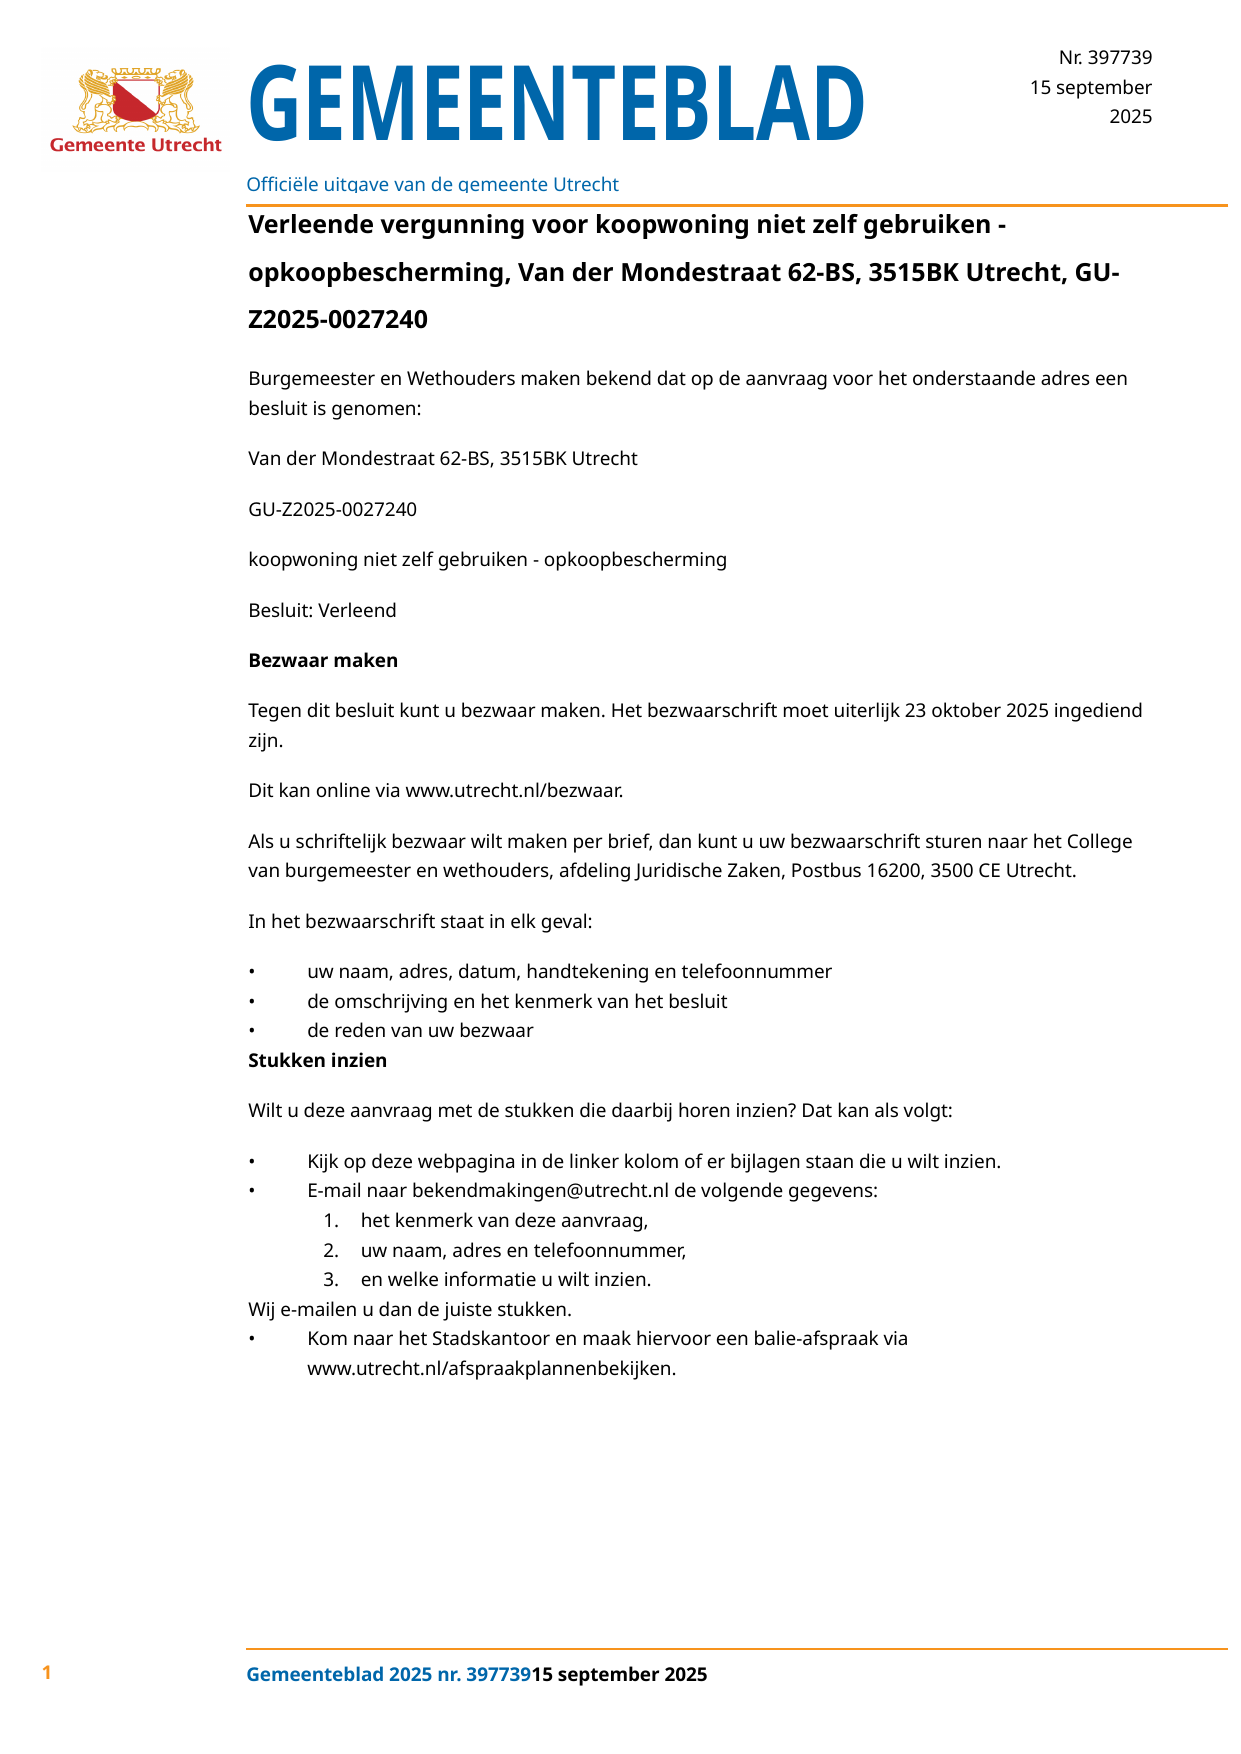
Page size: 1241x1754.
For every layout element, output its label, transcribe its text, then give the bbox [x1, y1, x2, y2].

text Dit kan online via www.utrecht.nl/bezwaar. [248, 778, 1152, 803]
list E-mail naar bekendmakingen@utrecht.nl de volgende gegevens: [248, 1178, 1152, 1203]
list en welke informatie u wilt inzien. [323, 1266, 1152, 1292]
list het kenmerk van deze aanvraag, [323, 1207, 1152, 1233]
text koopwoning niet zelf gebruiken - opkoopbescherming [248, 546, 1152, 572]
text Tegen dit besluit kunt u bezwaar maken. Het bezwaarschrift moet uiterlijk 23 oktober 2025 ingediend zijn. [248, 698, 1152, 753]
list de reden van uw bezwaar [248, 1018, 1152, 1043]
text Burgemeester en Wethouders maken bekend dat op de aanvraag voor het onderstaande adres een besluit is genomen: [248, 366, 1152, 421]
picture [41, 47, 231, 172]
text Stukken inzien [248, 1047, 1152, 1073]
list Kom naar het Stadskantoor en maak hiervoor een balie-afspraak via www.utrecht.nl/afspraakplannenbekijken. [248, 1326, 1152, 1381]
list Kijk op deze webpagina in de linker kolom of er bijlagen staan die u wilt inzien. [248, 1148, 1152, 1174]
text In het bezwaarschrift staat in elk geval: [248, 908, 1152, 934]
text Wilt u deze aanvraag met de stukken die daarbij horen inzien? Dat kan als volgt: [248, 1098, 1152, 1123]
list de omschrijving en het kenmerk van het besluit [248, 988, 1152, 1014]
list uw naam, adres, datum, handtekening en telefoonnummer [248, 958, 1152, 984]
list uw naam, adres en telefoonnummer, [323, 1237, 1152, 1262]
text Besluit: Verleend [248, 597, 1152, 622]
text GU-Z2025-0027240 [248, 496, 1152, 522]
text Verleende vergunning voor koopwoning niet zelf gebruiken - opkoopbescherming, Van der Mondestraat 62-BS, 3515BK Utrecht, GU-Z2025-0027240 [248, 207, 1152, 336]
text Als u schriftelijk bezwaar wilt maken per brief, dan kunt u uw bezwaarschrift sturen naar het College van burgemeester en wethouders, afdeling Juridische Zaken, Postbus 16200, 3500 CE Utrecht. [248, 828, 1152, 883]
text Wij e-mailen u dan de juiste stukken. [248, 1296, 1152, 1322]
text Van der Mondestraat 62-BS, 3515BK Utrecht [248, 446, 1152, 471]
text Bezwaar maken [248, 647, 1152, 673]
